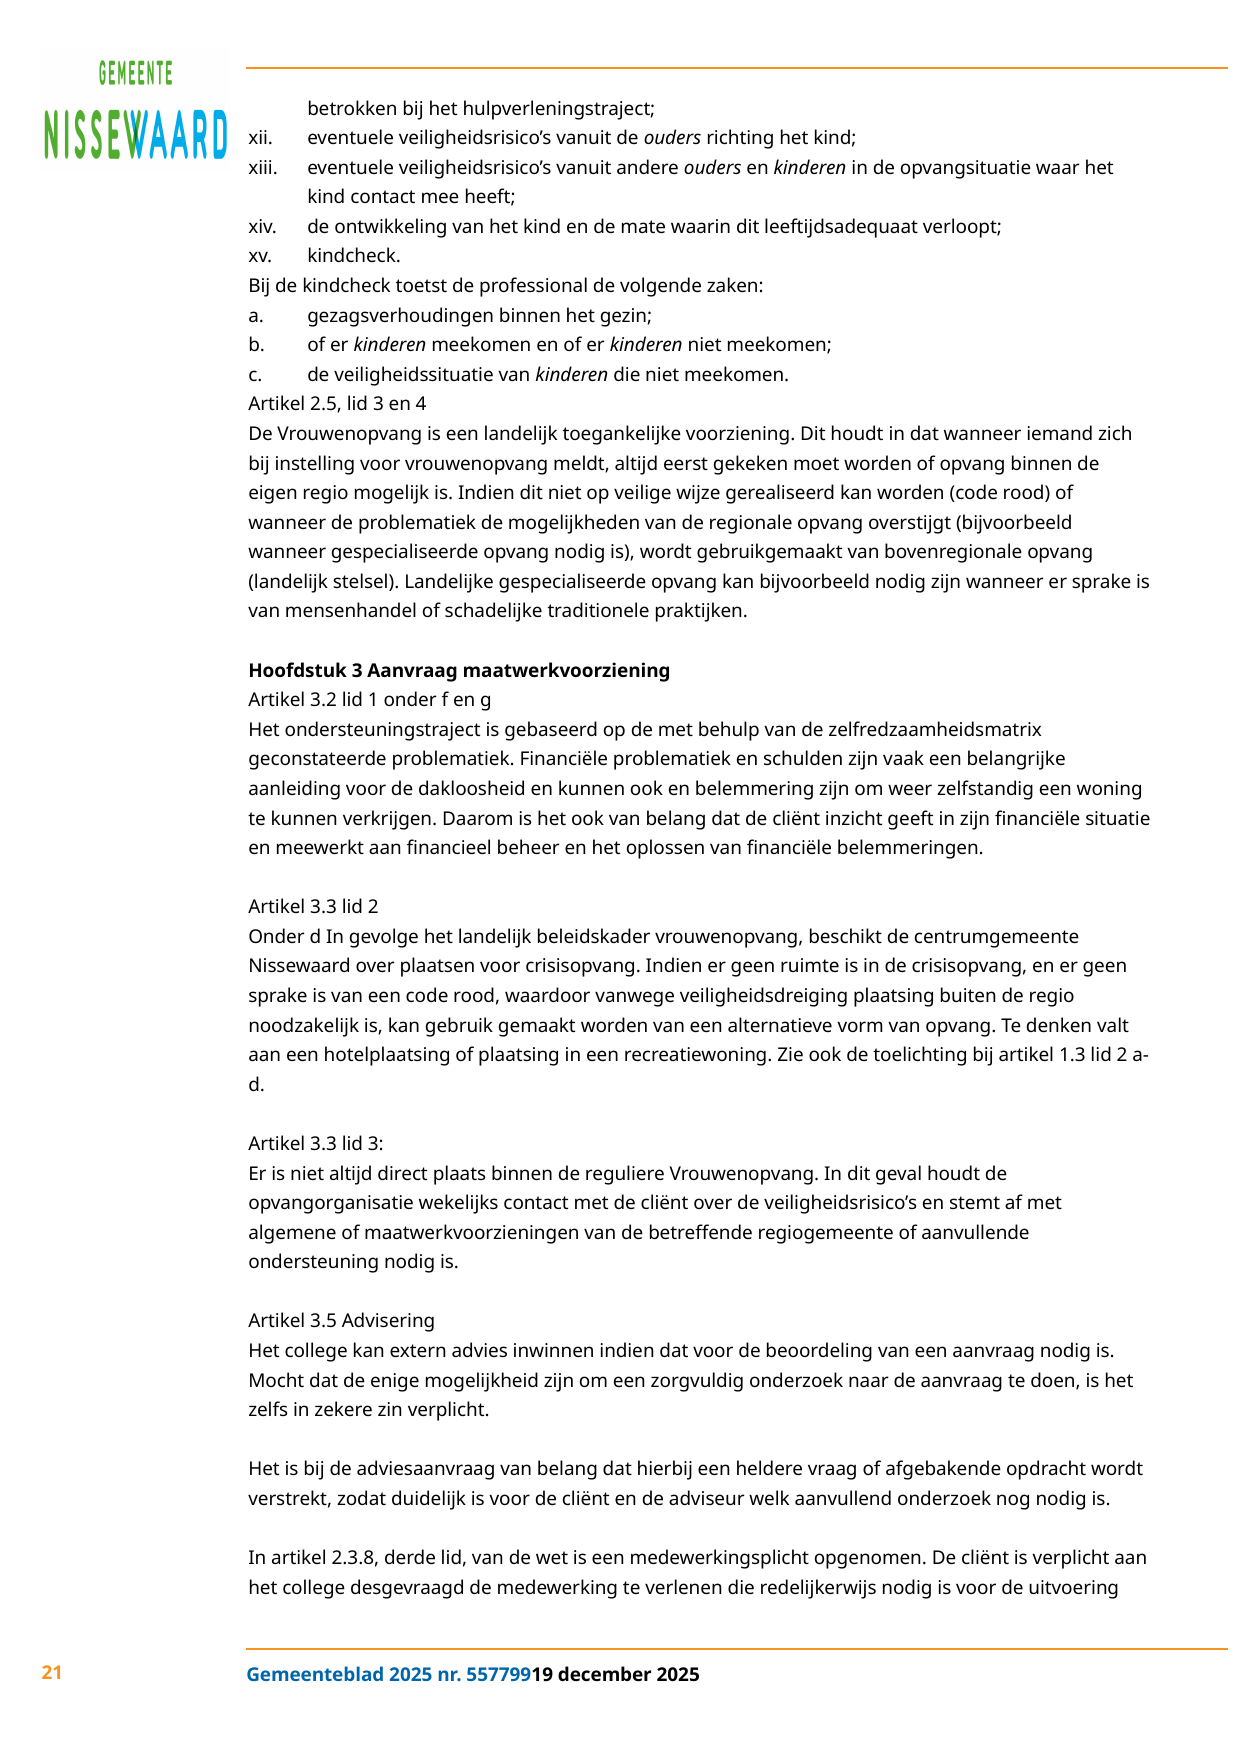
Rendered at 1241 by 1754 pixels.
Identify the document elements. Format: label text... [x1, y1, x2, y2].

text Het college kan extern advies inwinnen indien dat voor de beoordeling van een aanvraag nodig is. Mocht dat de enige mogelijkheid zijn om een zorgvuldig onderzoek naar de aanvraag te doen, is het zelfs in zekere zin verplicht. [248, 1337, 1152, 1422]
list de veiligheidssituatie van kinderen die niet meekomen. [248, 361, 1152, 387]
text Artikel 3.5 Advisering [248, 1308, 1152, 1333]
list de ontwikkeling van het kind en de mate waarin dit leeftijdsadequaat verloopt; [248, 213, 1152, 239]
text Artikel 3.3 lid 3: [248, 1130, 1152, 1156]
list of er kinderen meekomen en of er kinderen niet meekomen; [248, 331, 1152, 357]
list eventuele veiligheidsrisico’s vanuit de ouders richting het kind; [248, 124, 1152, 150]
list gezagsverhoudingen binnen het gezin; [248, 302, 1152, 328]
picture [41, 47, 231, 172]
text Artikel 2.5, lid 3 en 4 [248, 391, 1152, 416]
text Hoofdstuk 3 Aanvraag maatwerkvoorziening [248, 657, 1152, 683]
list kindcheck. [248, 243, 1152, 268]
list betrokken bij het hulpverleningstraject; [248, 95, 1152, 121]
text Bij de kindcheck toetst de professional de volgende zaken: [248, 272, 1152, 298]
text Het ondersteuningstraject is gebaseerd op de met behulp van de zelfredzaamheidsmatrix geconstateerde problematiek. Financiële problematiek en schulden zijn vaak een belangrijke aanleiding voor de dakloosheid en kunnen ook en belemmering zijn om weer zelfstandig een woning te kunnen verkrijgen. Daarom is het ook van belang dat de cliënt inzicht geeft in zijn financiële situatie en meewerkt aan financieel beheer en het oplossen van financiële belemmeringen. [248, 716, 1152, 860]
text Onder d In gevolge het landelijk beleidskader vrouwenopvang, beschikt de centrumgemeente Nissewaard over plaatsen voor crisisopvang. Indien er geen ruimte is in de crisisopvang, en er geen sprake is van een code rood, waardoor vanwege veiligheidsdreiging plaatsing buiten de regio noodzakelijk is, kan gebruik gemaakt worden van een alternatieve vorm van opvang. Te denken valt aan een hotelplaatsing of plaatsing in een recreatiewoning. Zie ook de toelichting bij artikel 1.3 lid 2 a-d. [248, 923, 1152, 1097]
text In artikel 2.3.8, derde lid, van de wet is een medewerkingsplicht opgenomen. De cliënt is verplicht aan het college desgevraagd de medewerking te verlenen die redelijkerwijs nodig is voor de uitvoering [248, 1544, 1152, 1600]
text Er is niet altijd direct plaats binnen de reguliere Vrouwenopvang. In dit geval houdt de opvangorganisatie wekelijks contact met de cliënt over de veiligheidsrisico’s en stemt af met algemene of maatwerkvoorzieningen van de betreffende regiogemeente of aanvullende ondersteuning nodig is. [248, 1160, 1152, 1274]
text Het is bij de adviesaanvraag van belang dat hierbij een heldere vraag of afgebakende opdracht wordt verstrekt, zodat duidelijk is voor de cliënt en de adviseur welk aanvullend onderzoek nog nodig is. [248, 1456, 1152, 1511]
list eventuele veiligheidsrisico’s vanuit andere ouders en kinderen in de opvangsituatie waar het kind contact mee heeft; [248, 154, 1152, 209]
text Artikel 3.3 lid 2 [248, 893, 1152, 919]
text Artikel 3.2 lid 1 onder f en g [248, 686, 1152, 712]
text De Vrouwenopvang is een landelijk toegankelijke voorziening. Dit houdt in dat wanneer iemand zich bij instelling voor vrouwenopvang meldt, altijd eerst gekeken moet worden of opvang binnen de eigen regio mogelijk is. Indien dit niet op veilige wijze gerealiseerd kan worden (code rood) of wanneer de problematiek de mogelijkheden van de regionale opvang overstijgt (bijvoorbeeld wanneer gespecialiseerde opvang nodig is), wordt gebruikgemaakt van bovenregionale opvang (landelijk stelsel). Landelijke gespecialiseerde opvang kan bijvoorbeeld nodig zijn wanneer er sprake is van mensenhandel of schadelijke traditionele praktijken. [248, 420, 1152, 623]
